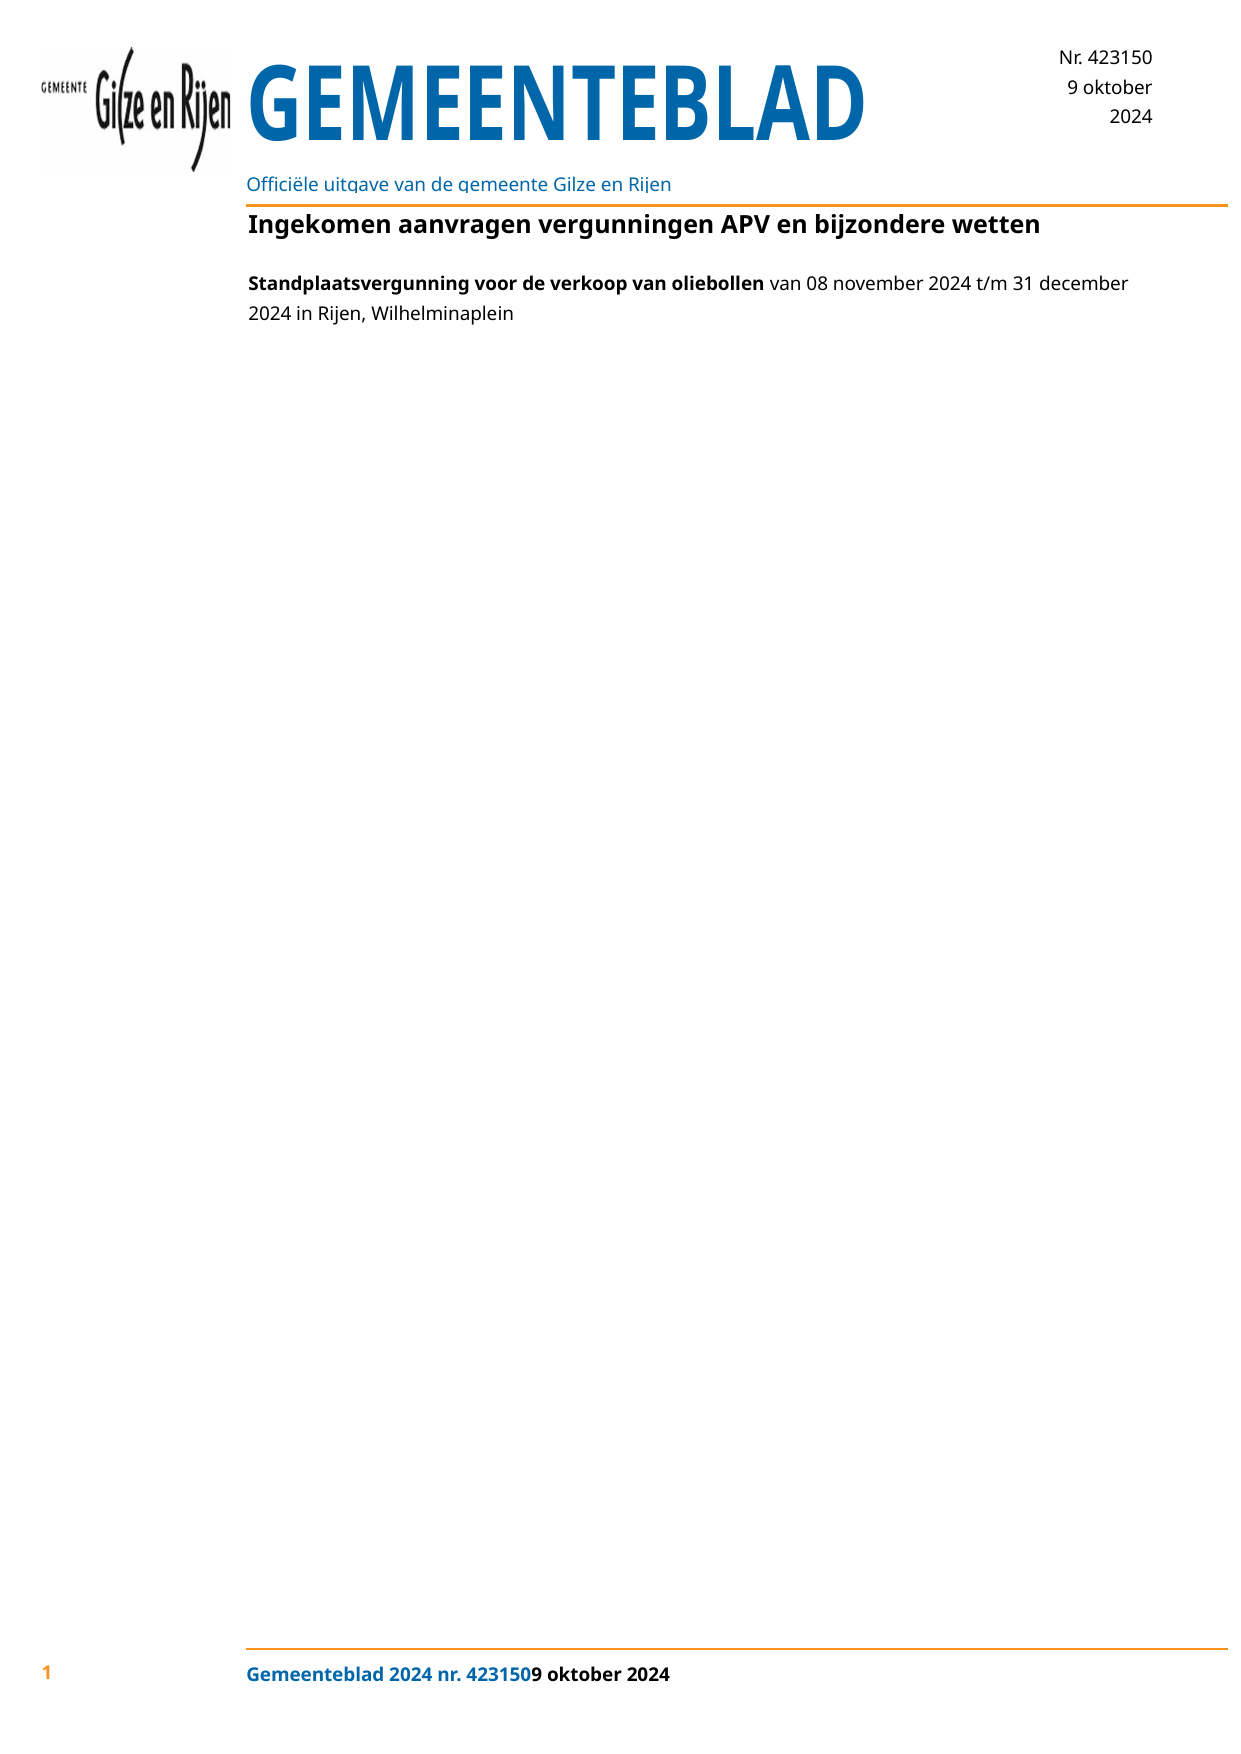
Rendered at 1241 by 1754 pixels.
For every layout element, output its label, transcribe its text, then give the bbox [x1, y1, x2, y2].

text Ingekomen aanvragen vergunningen APV en bijzondere wetten [248, 207, 1152, 241]
text Standplaatsvergunning voor de verkoop van oliebollen van 08 november 2024 t/m 31 december 2024 in Rijen, Wilhelminaplein [248, 270, 1152, 326]
picture [41, 47, 231, 172]
